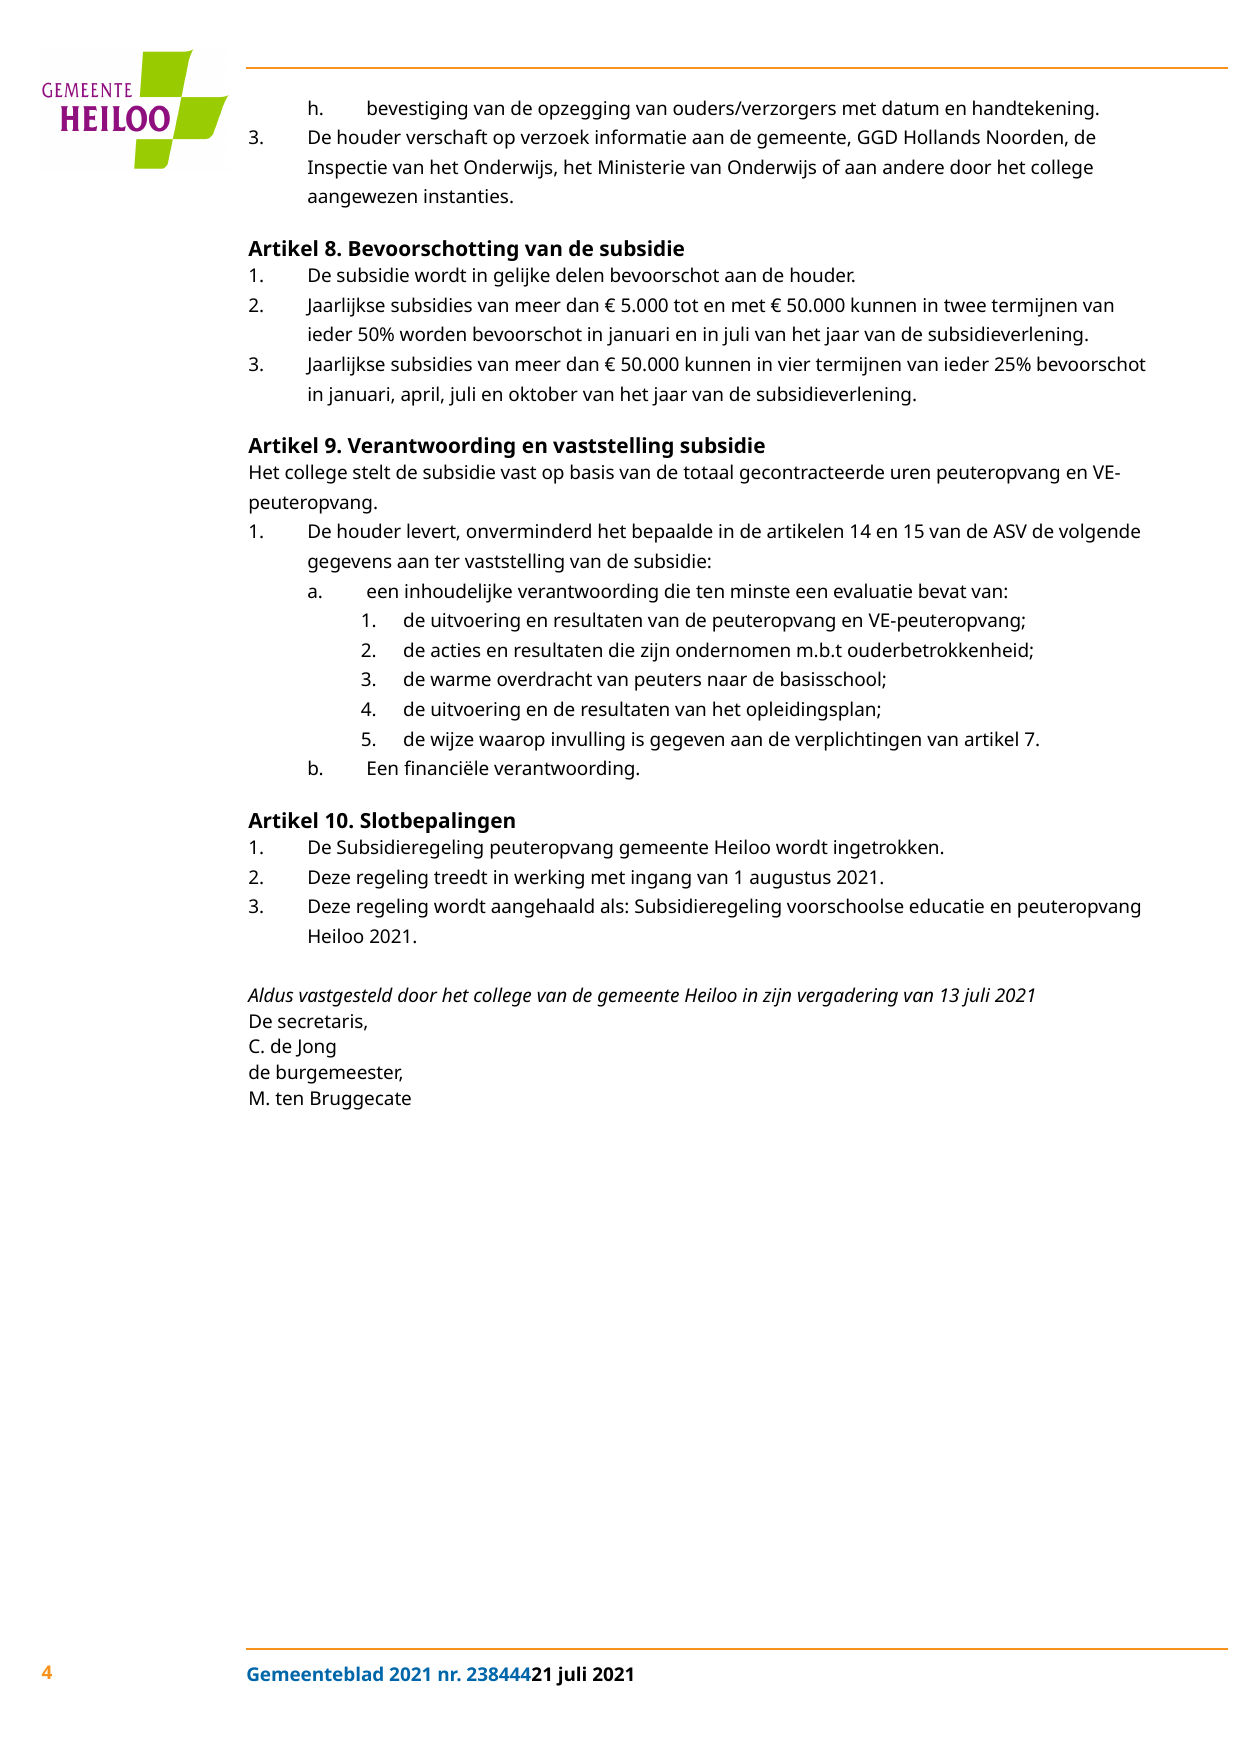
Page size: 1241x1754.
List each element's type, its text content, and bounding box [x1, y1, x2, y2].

list De Subsidieregeling peuteropvang gemeente Heiloo wordt ingetrokken. [248, 834, 1152, 860]
text Aldus vastgesteld door het college van de gemeente Heiloo in zijn vergadering van 13 juli 2021 [248, 982, 1152, 1008]
text De secretaris, [248, 1008, 1152, 1034]
list ­ de acties en resultaten die zijn ondernomen m.b.t ouderbetrokkenheid; [361, 637, 1152, 663]
picture [41, 47, 231, 172]
text Het college stelt de subsidie vast op basis van de totaal gecontracteerde uren peuteropvang en VE-peuteropvang. [248, 459, 1152, 515]
list De houder levert, onverminderd het bepaalde in de artikelen 14 en 15 van de ASV de volgende gegevens aan ter vaststelling van de subsidie: [248, 519, 1152, 574]
list Deze regeling wordt aangehaald als: Subsidieregeling voorschoolse educatie en peuteropvang Heiloo 2021. [248, 893, 1152, 949]
text Artikel 10. Slotbepalingen [248, 806, 1152, 834]
text C. de Jong [248, 1034, 1152, 1059]
list Jaarlijkse subsidies van meer dan € 5.000 tot en met € 50.000 kunnen in twee termijnen van ieder 50% worden bevoorschot in januari en in juli van het jaar van de subsidieverlening. [248, 292, 1152, 347]
list ­ de wijze waarop invulling is gegeven aan de verplichtingen van artikel 7. [361, 726, 1152, 752]
text M. ten Bruggecate [248, 1085, 1152, 1111]
list ­ de uitvoering en resultaten van de peuteropvang en VE-peuteropvang; [361, 607, 1152, 633]
list Deze regeling treedt in werking met ingang van 1 augustus 2021. [248, 864, 1152, 889]
list Een financiële verantwoording. [307, 755, 1152, 781]
text Artikel 9. Verantwoording en vaststelling subsidie [248, 431, 1152, 459]
list De subsidie wordt in gelijke delen bevoorschot aan de houder. [248, 262, 1152, 288]
text de burgemeester, [248, 1059, 1152, 1085]
list een inhoudelijke verantwoording die ten minste een evaluatie bevat van: [307, 578, 1152, 604]
text Artikel 8. Bevoorschotting van de subsidie [248, 234, 1152, 262]
list ­ de uitvoering en de resultaten van het opleidingsplan; [361, 696, 1152, 722]
list Jaarlijkse subsidies van meer dan € 50.000 kunnen in vier termijnen van ieder 25% bevoorschot in januari, april, juli en oktober van het jaar van de subsidieverlening. [248, 351, 1152, 406]
list bevestiging van de opzegging van ouders/verzorgers met datum en handtekening. [307, 95, 1152, 121]
list De houder verschaft op verzoek informatie aan de gemeente, GGD Hollands Noorden, de Inspectie van het Onderwijs, het Ministerie van Onderwijs of aan andere door het college aangewezen instanties. [248, 124, 1152, 209]
list ­ de warme overdracht van peuters naar de basisschool; [361, 667, 1152, 692]
